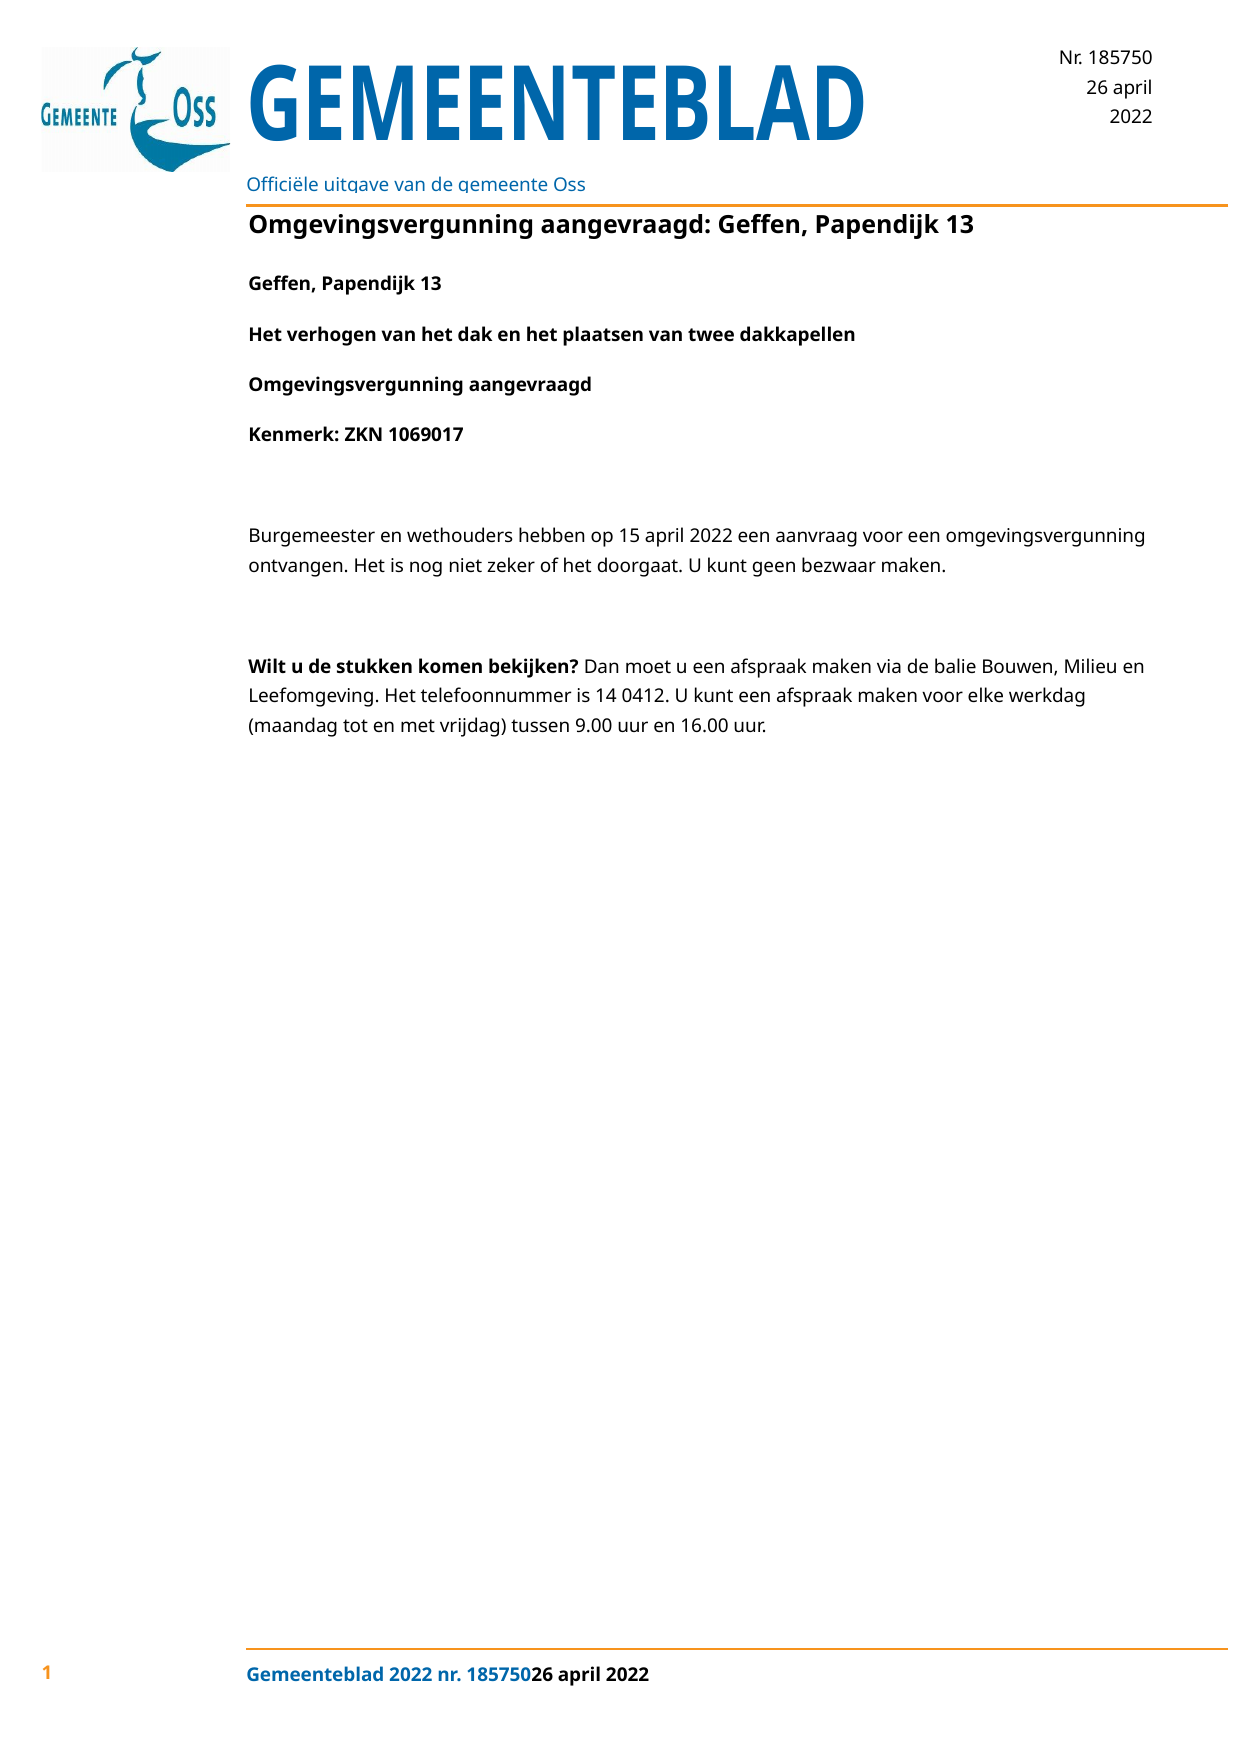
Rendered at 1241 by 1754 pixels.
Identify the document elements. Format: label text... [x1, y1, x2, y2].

text Geffen, Papendijk 13 [248, 270, 1152, 296]
text Omgevingsvergunning aangevraagd [248, 371, 1152, 397]
text Omgevingsvergunning aangevraagd: Geffen, Papendijk 13 [248, 207, 1152, 241]
text Burgemeester en wethouders hebben op 15 april 2022 een aanvraag voor een omgevingsvergunning ontvangen. Het is nog niet zeker of het doorgaat. U kunt geen bezwaar maken. [248, 522, 1152, 578]
picture [41, 47, 231, 172]
text Kenmerk: ZKN 1069017 [248, 422, 1152, 447]
text Wilt u de stukken komen bekijken? Dan moet u een afspraak maken via de balie Bouwen, Milieu en Leefomgeving. Het telefoonnummer is 14 0412. U kunt een afspraak maken voor elke werkdag (maandag tot en met vrijdag) tussen 9.00 uur en 16.00 uur. [248, 653, 1152, 738]
text Het verhogen van het dak en het plaatsen van twee dakkapellen [248, 321, 1152, 346]
